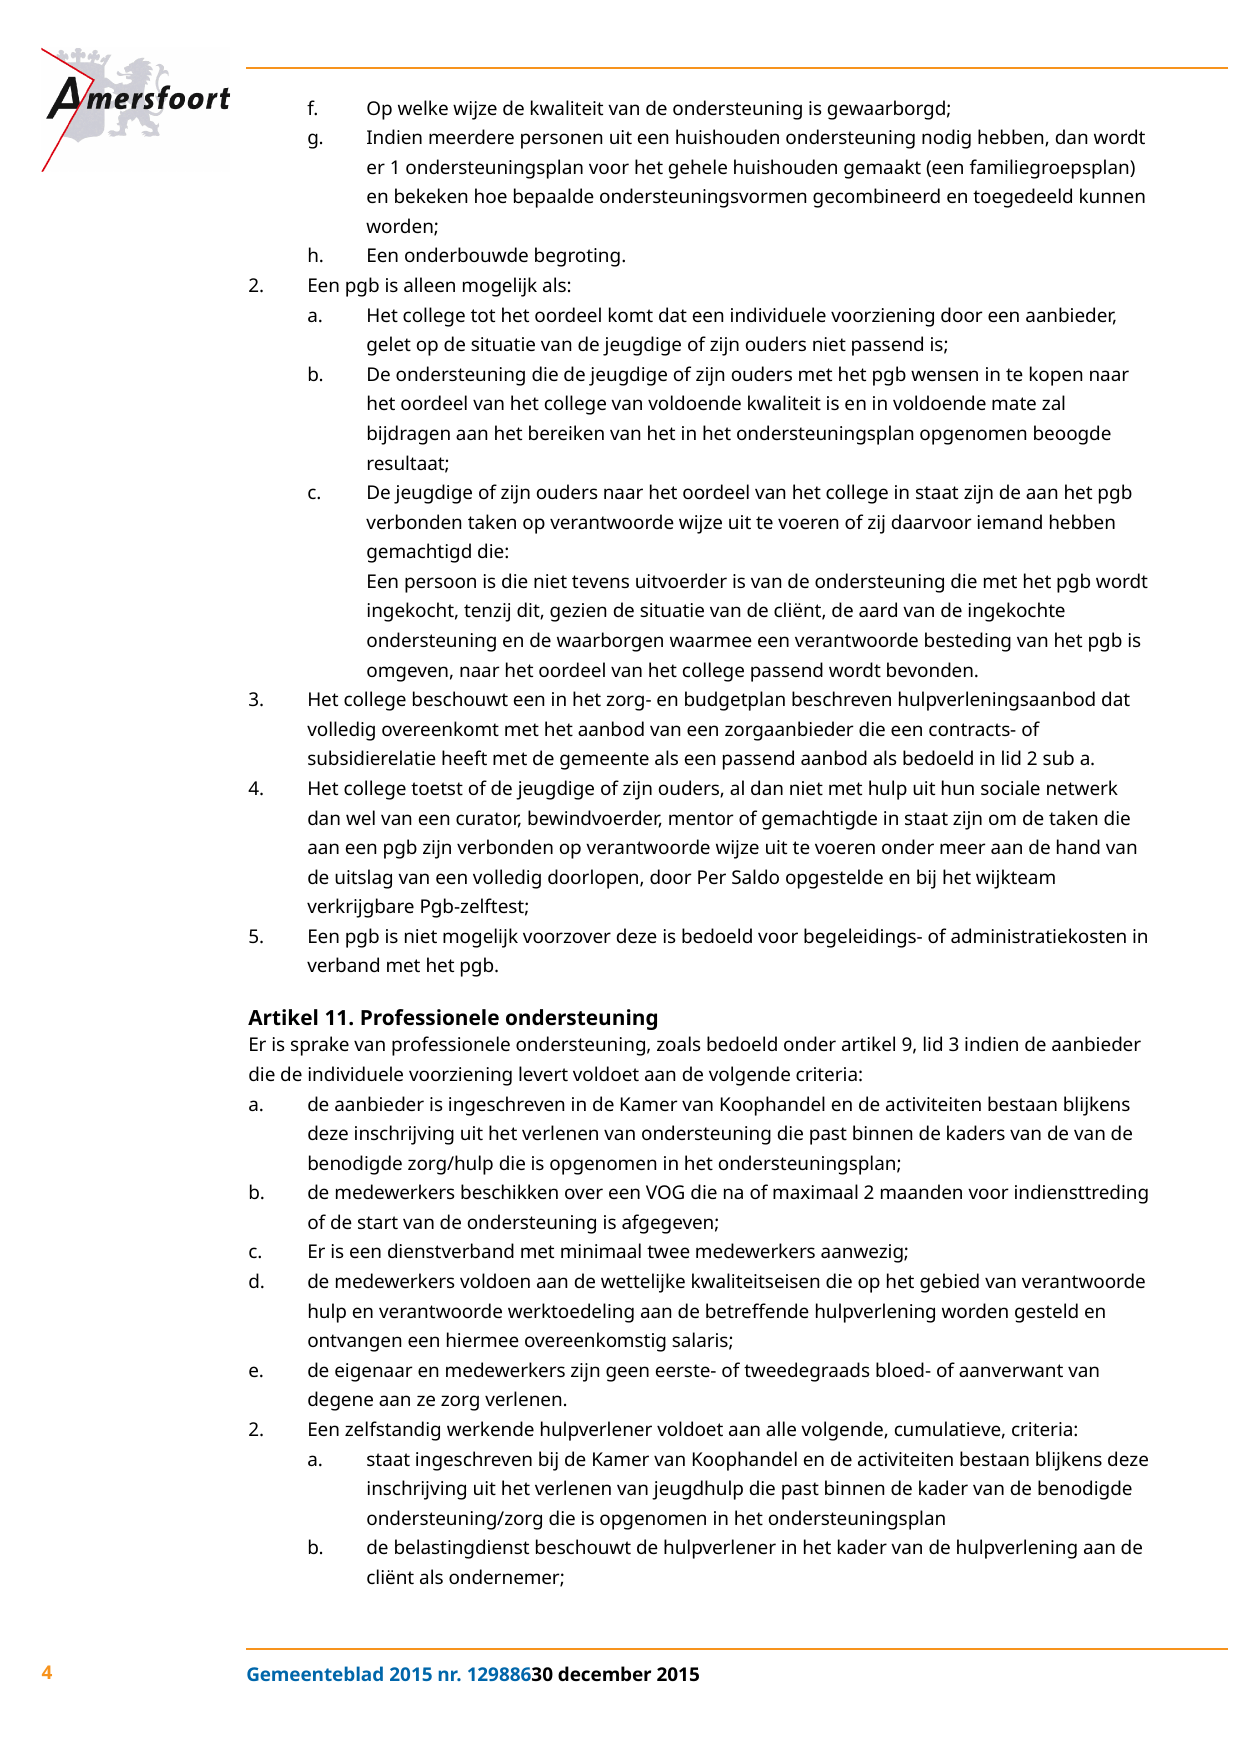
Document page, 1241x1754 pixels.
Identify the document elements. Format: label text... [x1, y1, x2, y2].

list Er is een dienstverband met minimaal twee medewerkers aanwezig; [248, 1239, 1152, 1264]
text Er is sprake van professionele ondersteuning, zoals bedoeld onder artikel 9, lid 3 indien de aanbieder die de individuele voorziening levert voldoet aan de volgende criteria: [248, 1032, 1152, 1087]
list de medewerkers beschikken over een VOG die na of maximaal 2 maanden voor indiensttreding of de start van de ondersteuning is afgegeven; [248, 1179, 1152, 1235]
list Een persoon is die niet tevens uitvoerder is van de ondersteuning die met het pgb wordt ingekocht, tenzij dit, gezien de situatie van de cliënt, de aard van de ingekochte ondersteuning en de waarborgen waarmee een verantwoorde besteding van het pgb is omgeven, naar het oordeel van het college passend wordt bevonden. [307, 568, 1152, 683]
list Het college toetst of de jeugdige of zijn ouders, al dan niet met hulp uit hun sociale netwerk dan wel van een curator, bewindvoerder, mentor of gemachtigde in staat zijn om de taken die aan een pgb zijn verbonden op verantwoorde wijze uit te voeren onder meer aan de hand van de uitslag van een volledig doorlopen, door Per Saldo opgestelde en bij het wijkteam verkrijgbare Pgb-zelftest; [248, 775, 1152, 919]
list De ondersteuning die de jeugdige of zijn ouders met het pgb wensen in te kopen naar het oordeel van het college van voldoende kwaliteit is en in voldoende mate zal bijdragen aan het bereiken van het in het ondersteuningsplan opgenomen beoogde resultaat; [307, 361, 1152, 476]
list de belastingdienst beschouwt de hulpverlener in het kader van de hulpverlening aan de cliënt als ondernemer; [307, 1534, 1152, 1590]
list Een pgb is alleen mogelijk als: [248, 272, 1152, 298]
list staat ingeschreven bij de Kamer van Koophandel en de activiteiten bestaan blijkens deze inschrijving uit het verlenen van jeugdhulp die past binnen de kader van de benodigde ondersteuning/zorg die is opgenomen in het ondersteuningsplan [307, 1446, 1152, 1531]
list de medewerkers voldoen aan de wettelijke kwaliteitseisen die op het gebied van verantwoorde hulp en verantwoorde werktoedeling aan de betreffende hulpverlening worden gesteld en ontvangen een hiermee overeenkomstig salaris; [248, 1268, 1152, 1353]
list Een onderbouwde begroting. [307, 243, 1152, 268]
list Het college beschouwt een in het zorg- en budgetplan beschreven hulpverleningsaanbod dat volledig overeenkomt met het aanbod van een zorgaanbieder die een contracts- of subsidierelatie heeft met de gemeente als een passend aanbod als bedoeld in lid 2 sub a. [248, 686, 1152, 771]
list Op welke wijze de kwaliteit van de ondersteuning is gewaarborgd; [307, 95, 1152, 121]
text Artikel 11. Professionele ondersteuning [248, 1003, 1152, 1032]
list Een zelfstandig werkende hulpverlener voldoet aan alle volgende, cumulatieve, criteria: [248, 1416, 1152, 1442]
list Een pgb is niet mogelijk voorzover deze is bedoeld voor begeleidings- of administratiekosten in verband met het pgb. [248, 923, 1152, 978]
list De jeugdige of zijn ouders naar het oordeel van het college in staat zijn de aan het pgb verbonden taken op verantwoorde wijze uit te voeren of zij daarvoor iemand hebben gemachtigd die: [307, 479, 1152, 564]
list Het college tot het oordeel komt dat een individuele voorziening door een aanbieder, gelet op de situatie van de jeugdige of zijn ouders niet passend is; [307, 302, 1152, 357]
list de eigenaar en medewerkers zijn geen eerste- of tweedegraads bloed- of aanverwant van degene aan ze zorg verlenen. [248, 1357, 1152, 1412]
list de aanbieder is ingeschreven in de Kamer van Koophandel en de activiteiten bestaan blijkens deze inschrijving uit het verlenen van ondersteuning die past binnen de kaders van de van de benodigde zorg/hulp die is opgenomen in het ondersteuningsplan; [248, 1091, 1152, 1176]
list Indien meerdere personen uit een huishouden ondersteuning nodig hebben, dan wordt er 1 ondersteuningsplan voor het gehele huishouden gemaakt (een familiegroepsplan) en bekeken hoe bepaalde ondersteuningsvormen gecombineerd en toegedeeld kunnen worden; [307, 124, 1152, 239]
picture [41, 47, 231, 172]
